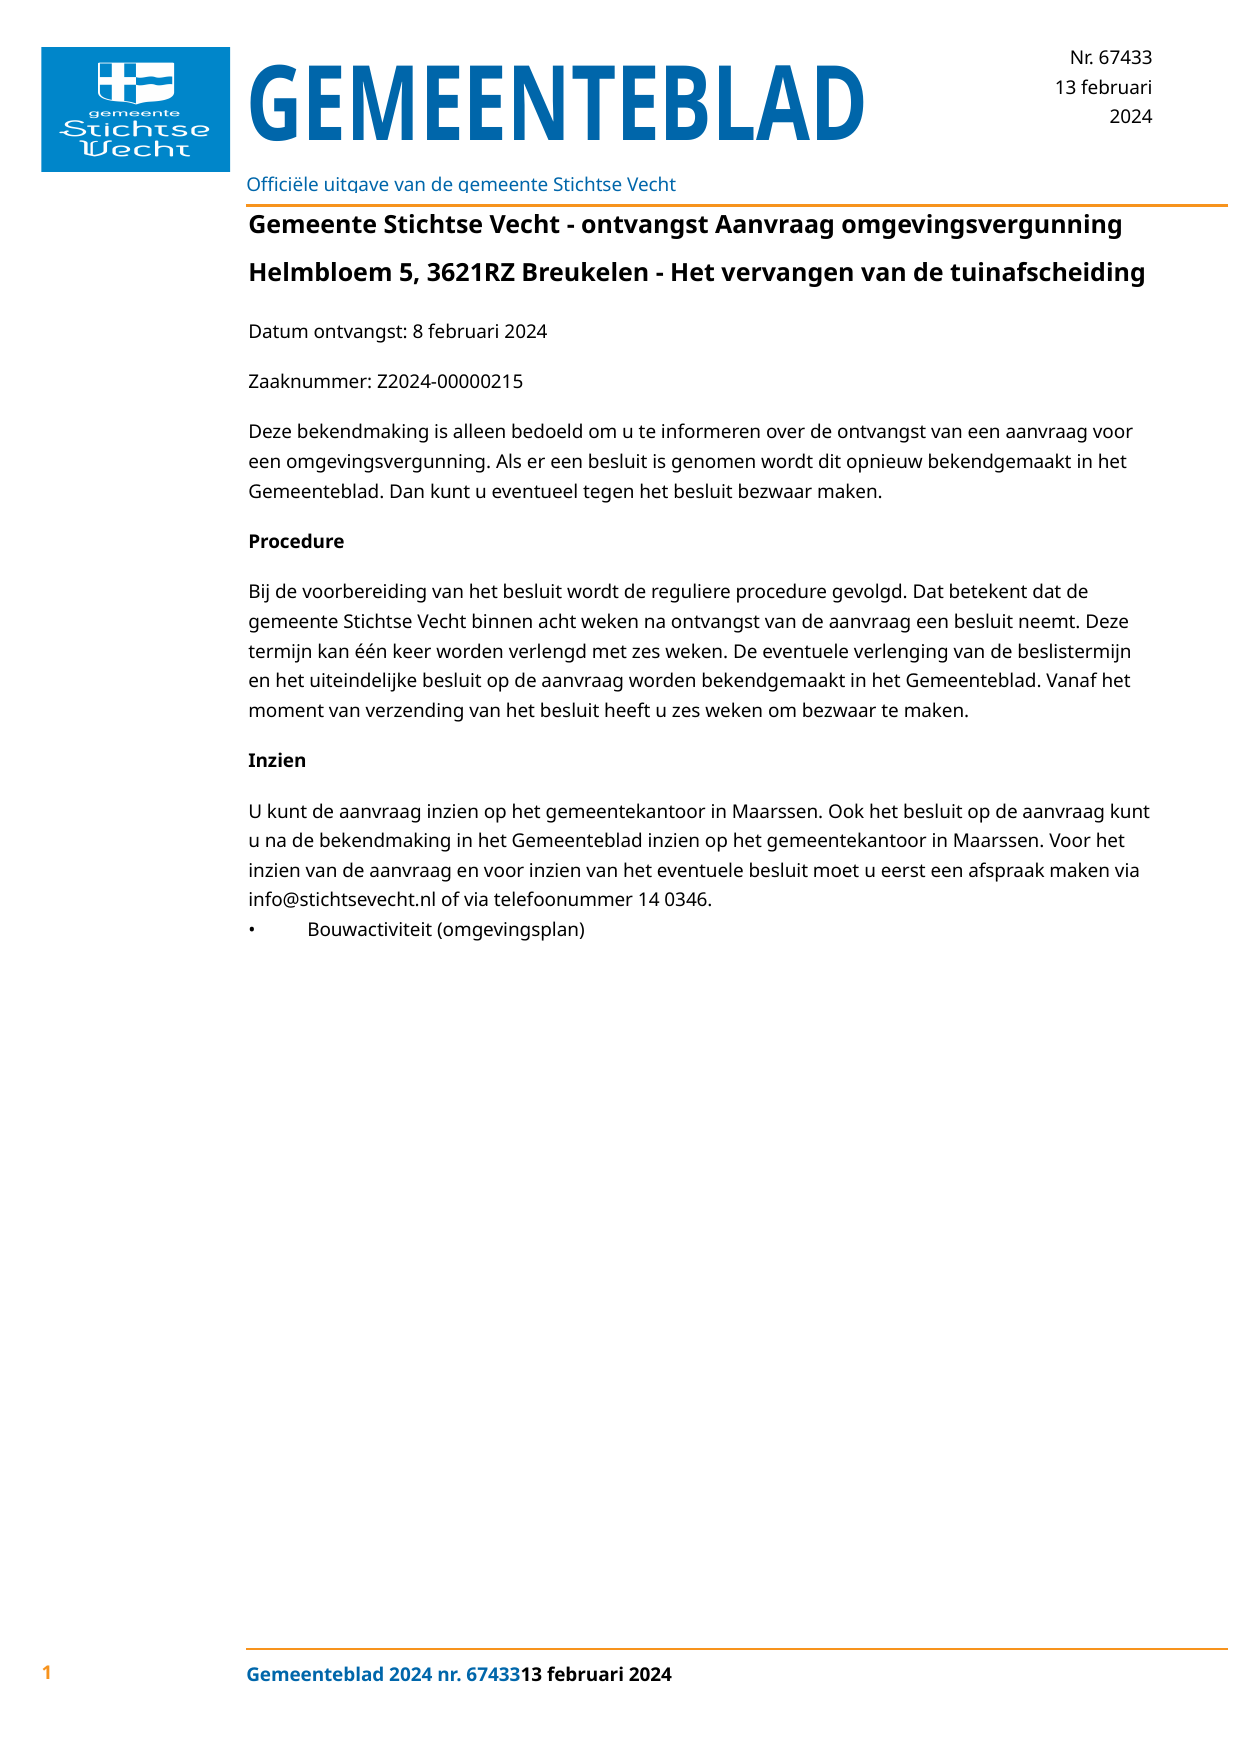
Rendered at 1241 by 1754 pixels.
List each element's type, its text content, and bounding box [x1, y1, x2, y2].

text Inzien [248, 747, 1152, 773]
text U kunt de aanvraag inzien op het gemeentekantoor in Maarssen. Ook het besluit op de aanvraag kunt u na de bekendmaking in het Gemeenteblad inzien op het gemeentekantoor in Maarssen. Voor het inzien van de aanvraag en voor inzien van het eventuele besluit moet u eerst een afspraak maken via info@stichtsevecht.nl of via telefoonummer 14 0346. [248, 798, 1152, 912]
picture [137, 63, 174, 103]
text Datum ontvangst: 8 februari 2024 [248, 318, 1152, 344]
text Bij de voorbereiding van het besluit wordt de reguliere procedure gevolgd. Dat betekent dat de gemeente Stichtse Vecht binnen acht weken na ontvangst van de aanvraag een besluit neemt. Deze termijn kan één keer worden verlengd met zes weken. De eventuele verlenging van de beslistermijn en het uiteindelijke besluit op de aanvraag worden bekendgemaakt in het Gemeenteblad. Vanaf het moment van verzending van het besluit heeft u zes weken om bezwaar te maken. [248, 579, 1152, 723]
picture [99, 63, 135, 101]
list Bouwactiviteit (omgevingsplan) [248, 916, 1152, 942]
text Deze bekendmaking is alleen bedoeld om u te informeren over de ontvangst van een aanvraag voor een omgevingsvergunning. Als er een besluit is genomen wordt dit opnieuw bekendgemaakt in het Gemeenteblad. Dan kunt u eventueel tegen het besluit bezwaar maken. [248, 419, 1152, 504]
text Gemeente Stichtse Vecht - ontvangst Aanvraag omgevingsvergunning Helmbloem 5, 3621RZ Breukelen - Het vervangen van de tuinafscheiding [248, 207, 1152, 288]
text Procedure [248, 528, 1152, 554]
text Zaaknummer: Z2024-00000215 [248, 368, 1152, 394]
